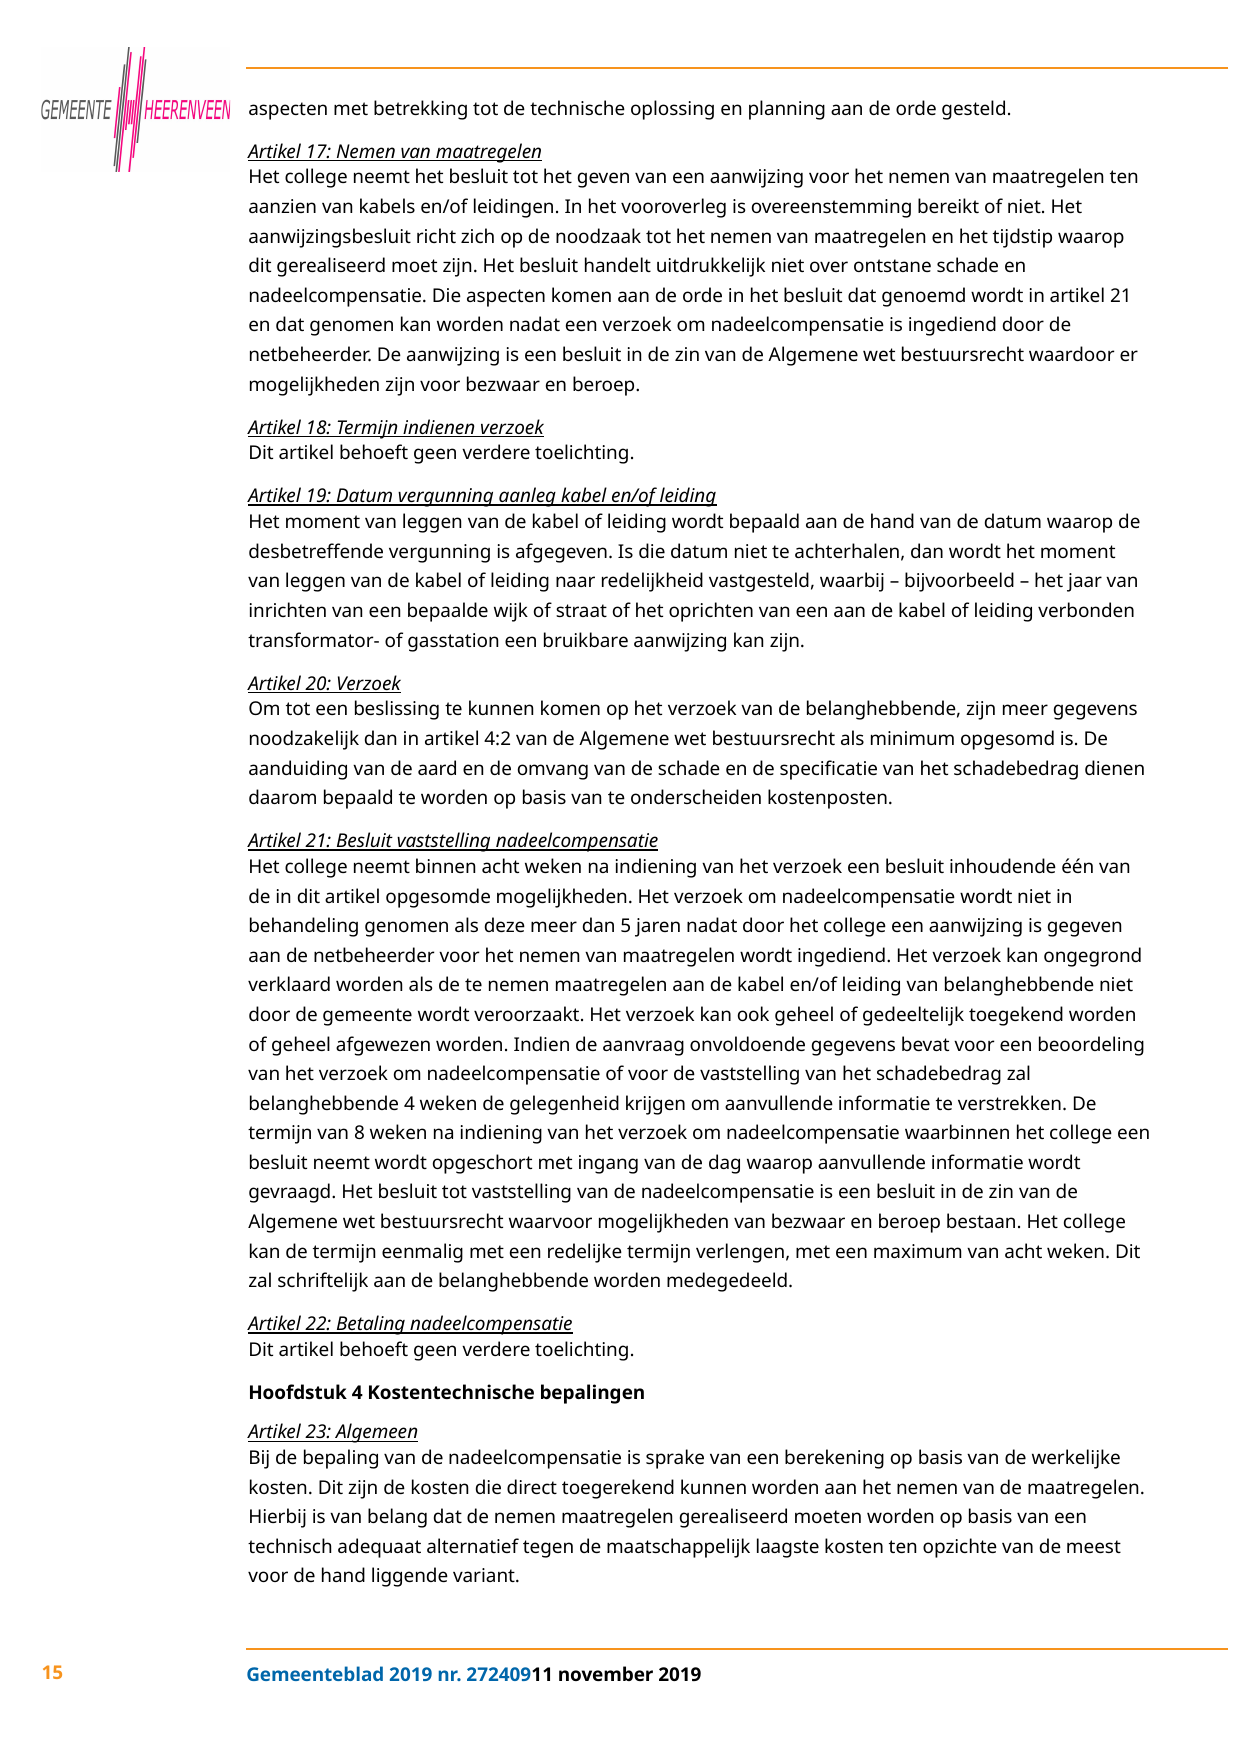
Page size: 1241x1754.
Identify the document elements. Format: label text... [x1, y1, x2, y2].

text Het college neemt het besluit tot het geven van een aanwijzing voor het nemen van maatregelen ten aanzien van kabels en/of leidingen. In het vooroverleg is overeenstemming bereikt of niet. Het aanwijzingsbesluit richt zich op de noodzaak tot het nemen van maatregelen en het tijdstip waarop dit gerealiseerd moet zijn. Het besluit handelt uitdrukkelijk niet over ontstane schade en nadeelcompensatie. Die aspecten komen aan de orde in het besluit dat genoemd wordt in artikel 21 en dat genomen kan worden nadat een verzoek om nadeelcompensatie is ingediend door de netbeheerder. De aanwijzing is een besluit in de zin van de Algemene wet bestuursrecht waardoor er mogelijkheden zijn voor bezwaar en beroep. [248, 164, 1152, 396]
text Hoofdstuk 4 Kostentechnische bepalingen [248, 1379, 1152, 1405]
text Artikel 17: Nemen van maatregelen [248, 138, 1152, 164]
text Dit artikel behoeft geen verdere toelichting. [248, 1336, 1152, 1362]
text aspecten met betrekking tot de technische oplossing en planning aan de orde gesteld. [248, 95, 1152, 121]
text Artikel 23: Algemeen [248, 1419, 1152, 1444]
text Bij de bepaling van de nadeelcompensatie is sprake van een berekening op basis van de werkelijke kosten. Dit zijn de kosten die direct toegerekend kunnen worden aan het nemen van de maatregelen. Hierbij is van belang dat de nemen maatregelen gerealiseerd moeten worden op basis van een technisch adequaat alternatief tegen de maatschappelijk laagste kosten ten opzichte van de meest voor de hand liggende variant. [248, 1444, 1152, 1588]
text Artikel 20: Verzoek [248, 670, 1152, 696]
text Artikel 18: Termijn indienen verzoek [248, 414, 1152, 439]
text Het college neemt binnen acht weken na indiening van het verzoek een besluit inhoudende één van de in dit artikel opgesomde mogelijkheden. Het verzoek om nadeelcompensatie wordt niet in behandeling genomen als deze meer dan 5 jaren nadat door het college een aanwijzing is gegeven aan de netbeheerder voor het nemen van maatregelen wordt ingediend. Het verzoek kan ongegrond verklaard worden als de te nemen maatregelen aan de kabel en/of leiding van belanghebbende niet door de gemeente wordt veroorzaakt. Het verzoek kan ook geheel of gedeeltelijk toegekend worden of geheel afgewezen worden. Indien de aanvraag onvoldoende gegevens bevat voor een beoordeling van het verzoek om nadeelcompensatie of voor de vaststelling van het schadebedrag zal belanghebbende 4 weken de gelegenheid krijgen om aanvullende informatie te verstrekken. De termijn van 8 weken na indiening van het verzoek om nadeelcompensatie waarbinnen het college een besluit neemt wordt opgeschort met ingang van de dag waarop aanvullende informatie wordt gevraagd. Het besluit tot vaststelling van de nadeelcompensatie is een besluit in de zin van de Algemene wet bestuursrecht waarvoor mogelijkheden van bezwaar en beroep bestaan. Het college kan de termijn eenmalig met een redelijke termijn verlengen, met een maximum van acht weken. Dit zal schriftelijk aan de belanghebbende worden medegedeeld. [248, 853, 1152, 1293]
text Dit artikel behoeft geen verdere toelichting. [248, 439, 1152, 465]
text Om tot een beslissing te kunnen komen op het verzoek van de belanghebbende, zijn meer gegevens noodzakelijk dan in artikel 4:2 van de Algemene wet bestuursrecht als minimum opgesomd is. De aanduiding van de aard en de omvang van de schade en de specificatie van het schadebedrag dienen daarom bepaald te worden op basis van te onderscheiden kostenposten. [248, 696, 1152, 810]
text Het moment van leggen van de kabel of leiding wordt bepaald aan de hand van de datum waarop de desbetreffende vergunning is afgegeven. Is die datum niet te achterhalen, dan wordt het moment van leggen van de kabel of leiding naar redelijkheid vastgesteld, waarbij – bijvoorbeeld – het jaar van inrichten van een bepaalde wijk of straat of het oprichten van een aan de kabel of leiding verbonden transformator- of gasstation een bruikbare aanwijzing kan zijn. [248, 508, 1152, 652]
picture [41, 47, 231, 172]
text Artikel 22: Betaling nadeelcompensatie [248, 1311, 1152, 1336]
text Artikel 19: Datum vergunning aanleg kabel en/of leiding [248, 483, 1152, 508]
text Artikel 21: Besluit vaststelling nadeelcompensatie [248, 827, 1152, 853]
